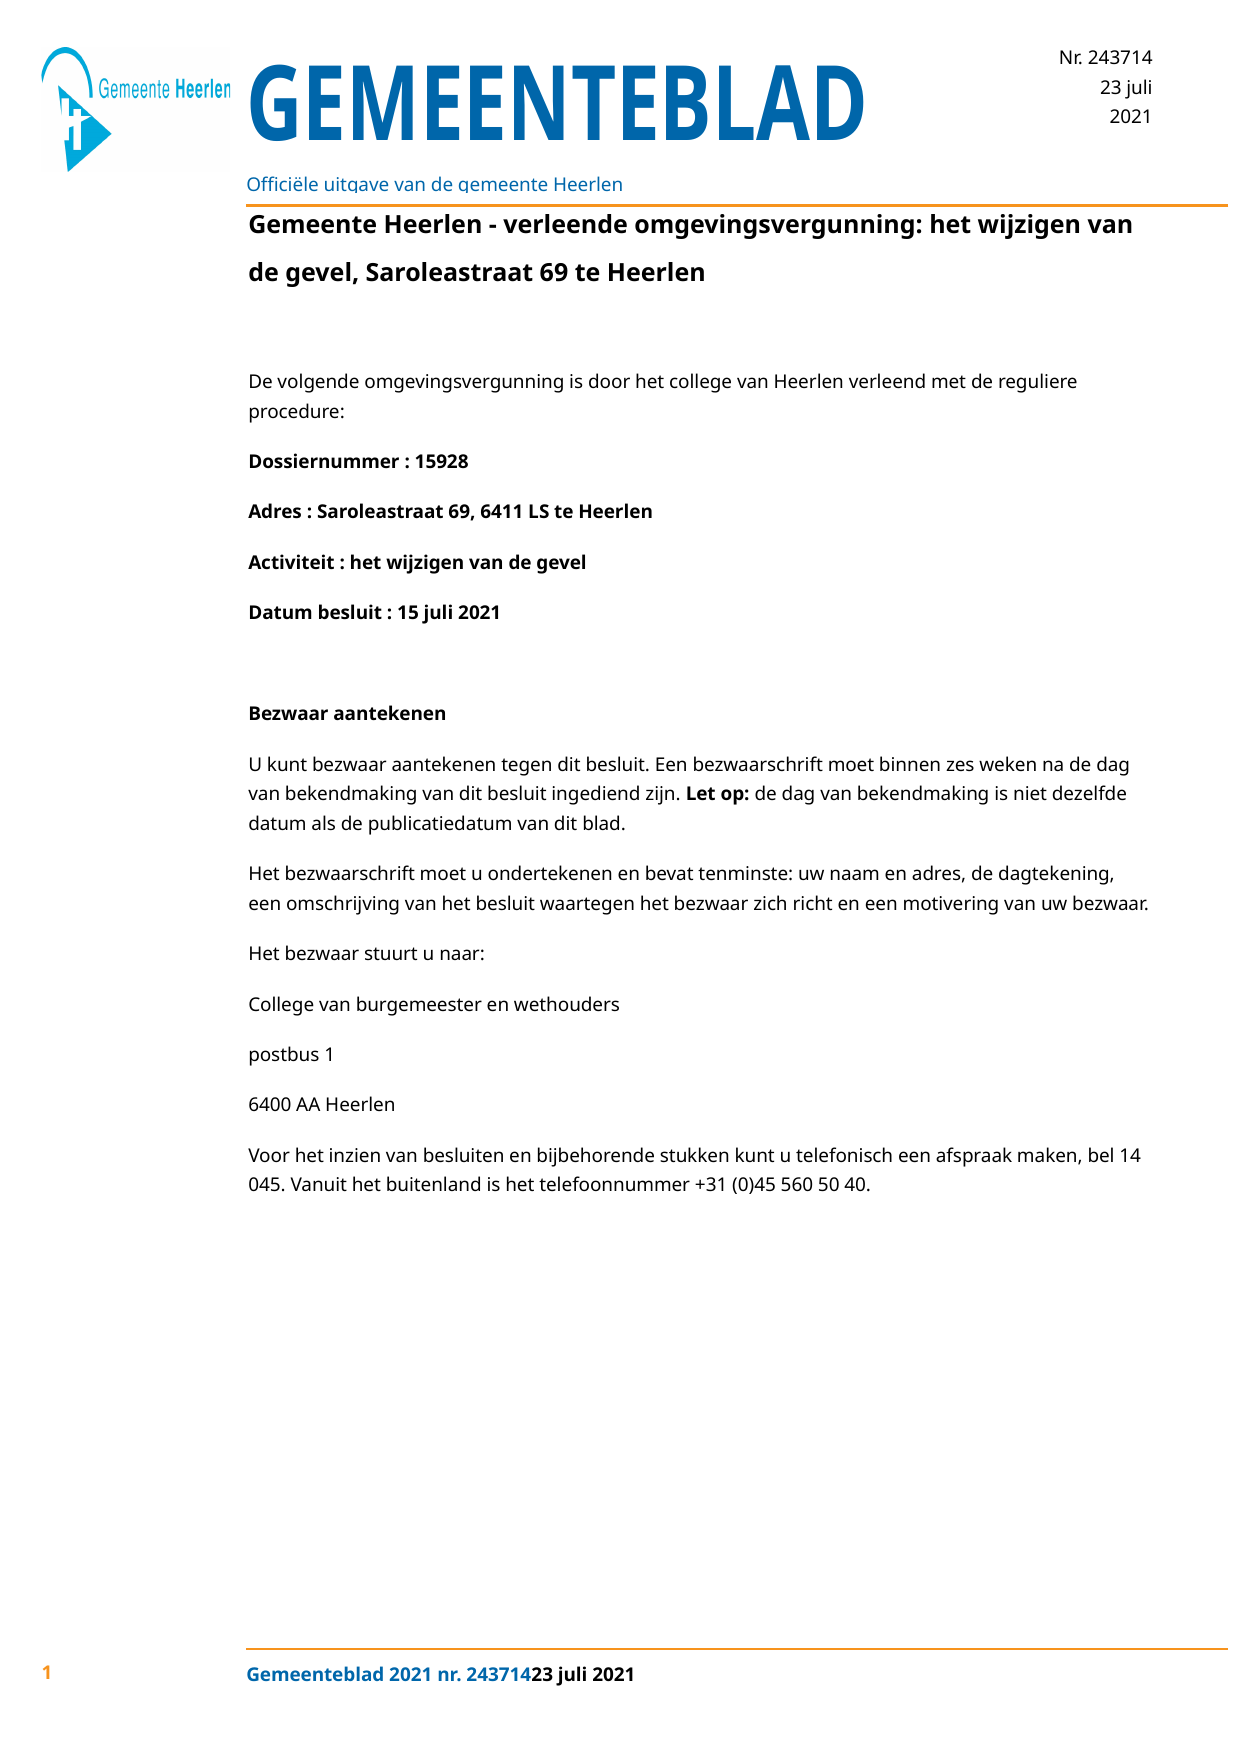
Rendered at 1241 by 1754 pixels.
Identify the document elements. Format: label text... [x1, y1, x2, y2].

text Activiteit : het wijzigen van de gevel [248, 549, 1152, 575]
text College van burgemeester en wethouders [248, 991, 1152, 1017]
text Adres : Saroleastraat 69, 6411 LS te Heerlen [248, 499, 1152, 524]
text U kunt bezwaar aantekenen tegen dit besluit. Een bezwaarschrift moet binnen zes weken na de dag van bekendmaking van dit besluit ingediend zijn. Let op: de dag van bekendmaking is niet dezelfde datum als de publicatiedatum van dit blad. [248, 751, 1152, 836]
text Voor het inzien van besluiten en bijbehorende stukken kunt u telefonisch een afspraak maken, bel 14 045. Vanuit het buitenland is het telefoonnummer +31 (0)45 560 50 40. [248, 1142, 1152, 1197]
picture [41, 47, 231, 172]
text De volgende omgevingsvergunning is door het college van Heerlen verleend met de reguliere procedure: [248, 368, 1152, 424]
text Gemeente Heerlen - verleende omgevingsvergunning: het wijzigen van de gevel, Saroleastraat 69 te Heerlen [248, 207, 1152, 288]
text 6400 AA Heerlen [248, 1092, 1152, 1117]
text Dossiernummer : 15928 [248, 448, 1152, 474]
picture [41, 47, 59, 70]
text Het bezwaar stuurt u naar: [248, 940, 1152, 966]
text postbus 1 [248, 1041, 1152, 1067]
text Datum besluit : 15 juli 2021 [248, 599, 1152, 625]
text Het bezwaarschrift moet u ondertekenen en bevat tenminste: uw naam en adres, de dagtekening, een omschrijving van het besluit waartegen het bezwaar zich richt en een motivering van uw bezwaar. [248, 860, 1152, 916]
text Bezwaar aantekenen [248, 700, 1152, 726]
